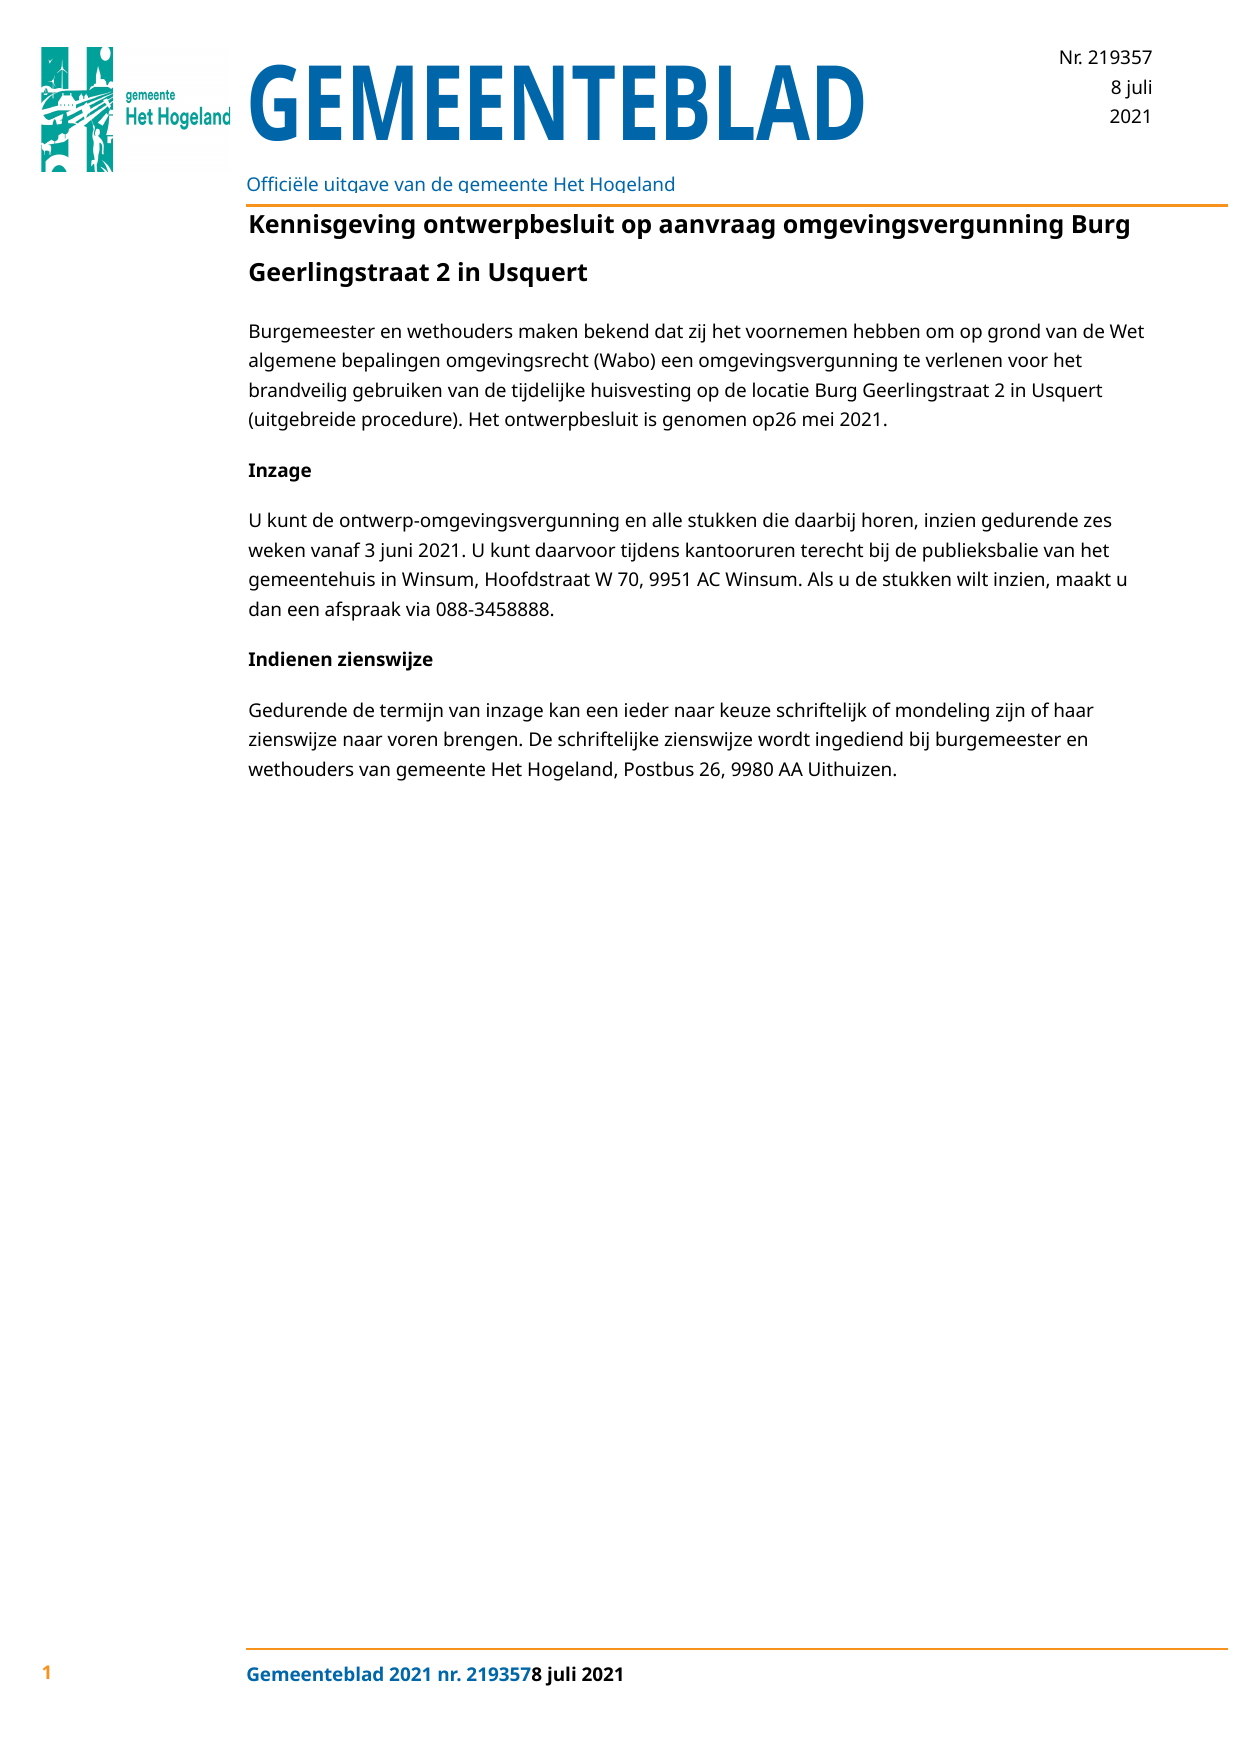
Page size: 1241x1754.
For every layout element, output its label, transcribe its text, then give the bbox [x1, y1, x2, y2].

text Burgemeester en wethouders maken bekend dat zij het voornemen hebben om op grond van de Wet algemene bepalingen omgevingsrecht (Wabo) een omgevingsvergunning te verlenen voor het brandveilig gebruiken van de tijdelijke huisvesting op de locatie Burg Geerlingstraat 2 in Usquert (uitgebreide procedure). Het ontwerpbesluit is genomen op26 mei 2021. [248, 318, 1152, 432]
picture [41, 47, 231, 172]
text Inzage [248, 457, 1152, 483]
text Kennisgeving ontwerpbesluit op aanvraag omgevingsvergunning Burg Geerlingstraat 2 in Usquert [248, 207, 1152, 288]
text Indienen zienswijze [248, 647, 1152, 672]
text Gedurende de termijn van inzage kan een ieder naar keuze schriftelijk of mondeling zijn of haar zienswijze naar voren brengen. De schriftelijke zienswijze wordt ingediend bij burgemeester en wethouders van gemeente Het Hogeland, Postbus 26, 9980 AA Uithuizen. [248, 697, 1152, 782]
text U kunt de ontwerp-omgevingsvergunning en alle stukken die daarbij horen, inzien gedurende zes weken vanaf 3 juni 2021. U kunt daarvoor tijdens kantooruren terecht bij de publieksbalie van het gemeentehuis in Winsum, Hoofdstraat W 70, 9951 AC Winsum. Als u de stukken wilt inzien, maakt u dan een afspraak via 088-3458888. [248, 507, 1152, 622]
